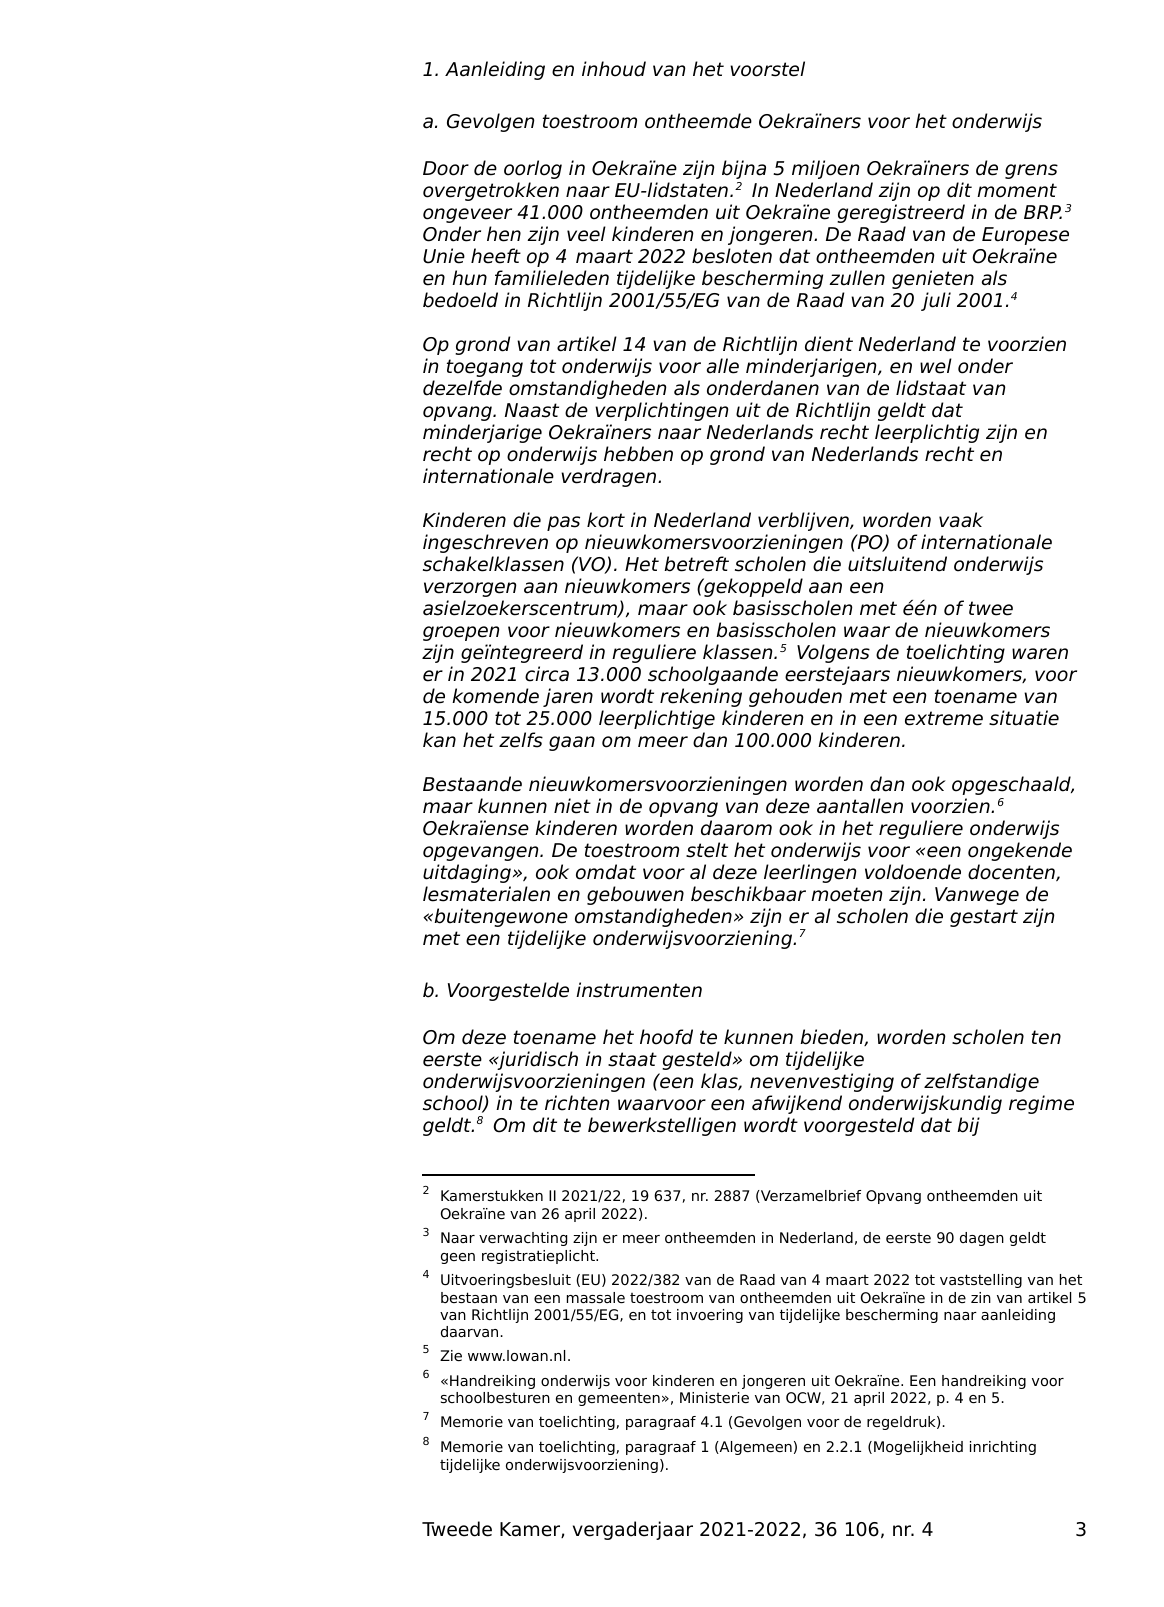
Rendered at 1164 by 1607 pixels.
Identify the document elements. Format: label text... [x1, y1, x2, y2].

text Zie www.lowan.nl. [422, 1343, 1087, 1366]
text Memorie van toelichting, paragraaf 1 (Algemeen) en 2.2.1 (Mogelijkheid inrichting tijdelijke onderwijsvoorziening). [422, 1435, 1087, 1474]
text Door de oorlog in Oekraïne zijn bijna 5 miljoen Oekraïners de grens overgetrokken naar EU-lidstaten. In Nederland zijn op dit moment ongeveer 41.000 ontheemden uit Oekraïne geregistreerd in de BRP. Onder hen zijn veel kinderen en jongeren. De Raad van de Europese Unie heeft op 4 maart 2022 besloten dat ontheemden uit Oekraïne en hun familieleden tijdelijke bescherming zullen genieten als bedoeld in Richtlijn 2001/55/EG van de Raad van 20 juli 2001. [422, 158, 1087, 312]
text Kinderen die pas kort in Nederland verblijven, worden vaak ingeschreven op nieuwkomersvoorzieningen (PO) of internationale schakelklassen (VO). Het betreft scholen die uitsluitend onderwijs verzorgen aan nieuwkomers (gekoppeld aan een asielzoekerscentrum), maar ook basisscholen met één of twee groepen voor nieuwkomers en basisscholen waar de nieuwkomers zijn geïntegreerd in reguliere klassen. Volgens de toelichting waren er in 2021 circa 13.000 schoolgaande eerstejaars nieuwkomers, voor de komende jaren wordt rekening gehouden met een toename van 15.000 tot 25.000 leerplichtige kinderen en in een extreme situatie kan het zelfs gaan om meer dan 100.000 kinderen. [422, 510, 1087, 752]
subtitle 1. Aanleiding en inhoud van het voorstel [422, 59, 1087, 81]
text Uitvoeringsbesluit (EU) 2022/382 van de Raad van 4 maart 2022 tot vaststelling van het bestaan van een massale toestroom van ontheemden uit Oekraïne in de zin van artikel 5 van Richtlijn 2001/55/EG, en tot invoering van tijdelijke bescherming naar aanleiding daarvan. [422, 1268, 1087, 1341]
text Bestaande nieuwkomersvoorzieningen worden dan ook opgeschaald, maar kunnen niet in de opvang van deze aantallen voorzien. Oekraïense kinderen worden daarom ook in het reguliere onderwijs opgevangen. De toestroom stelt het onderwijs voor «een ongekende uitdaging», ook omdat voor al deze leerlingen voldoende docenten, lesmaterialen en gebouwen beschikbaar moeten zijn. Vanwege de «buitengewone omstandigheden» zijn er al scholen die gestart zijn met een tijdelijke onderwijsvoorziening. [422, 774, 1087, 950]
text Op grond van artikel 14 van de Richtlijn dient Nederland te voorzien in toegang tot onderwijs voor alle minderjarigen, en wel onder dezelfde omstandigheden als onderdanen van de lidstaat van opvang. Naast de verplichtingen uit de Richtlijn geldt dat minderjarige Oekraïners naar Nederlands recht leerplichtig zijn en recht op onderwijs hebben op grond van Nederlands recht en internationale verdragen. [422, 334, 1087, 488]
text Kamerstukken II 2021/22, 19 637, nr. 2887 (Verzamelbrief Opvang ontheemden uit Oekraïne van 26 april 2022). [422, 1184, 1087, 1223]
subtitle a. Gevolgen toestroom ontheemde Oekraïners voor het onderwijs [422, 111, 1087, 133]
text Memorie van toelichting, paragraaf 4.1 (Gevolgen voor de regeldruk). [422, 1410, 1087, 1432]
text Om deze toename het hoofd te kunnen bieden, worden scholen ten eerste «juridisch in staat gesteld» om tijdelijke onderwijsvoorzieningen (een klas, nevenvestiging of zelfstandige school) in te richten waarvoor een afwijkend onderwijskundig regime geldt. Om dit te bewerkstelligen wordt voorgesteld dat bij [422, 1027, 1087, 1137]
subtitle b. Voorgestelde instrumenten [422, 980, 1087, 1002]
text Naar verwachting zijn er meer ontheemden in Nederland, de eerste 90 dagen geldt geen registratieplicht. [422, 1226, 1087, 1265]
text «Handreiking onderwijs voor kinderen en jongeren uit Oekraïne. Een handreiking voor schoolbesturen en gemeenten», Ministerie van OCW, 21 april 2022, p. 4 en 5. [422, 1368, 1087, 1407]
